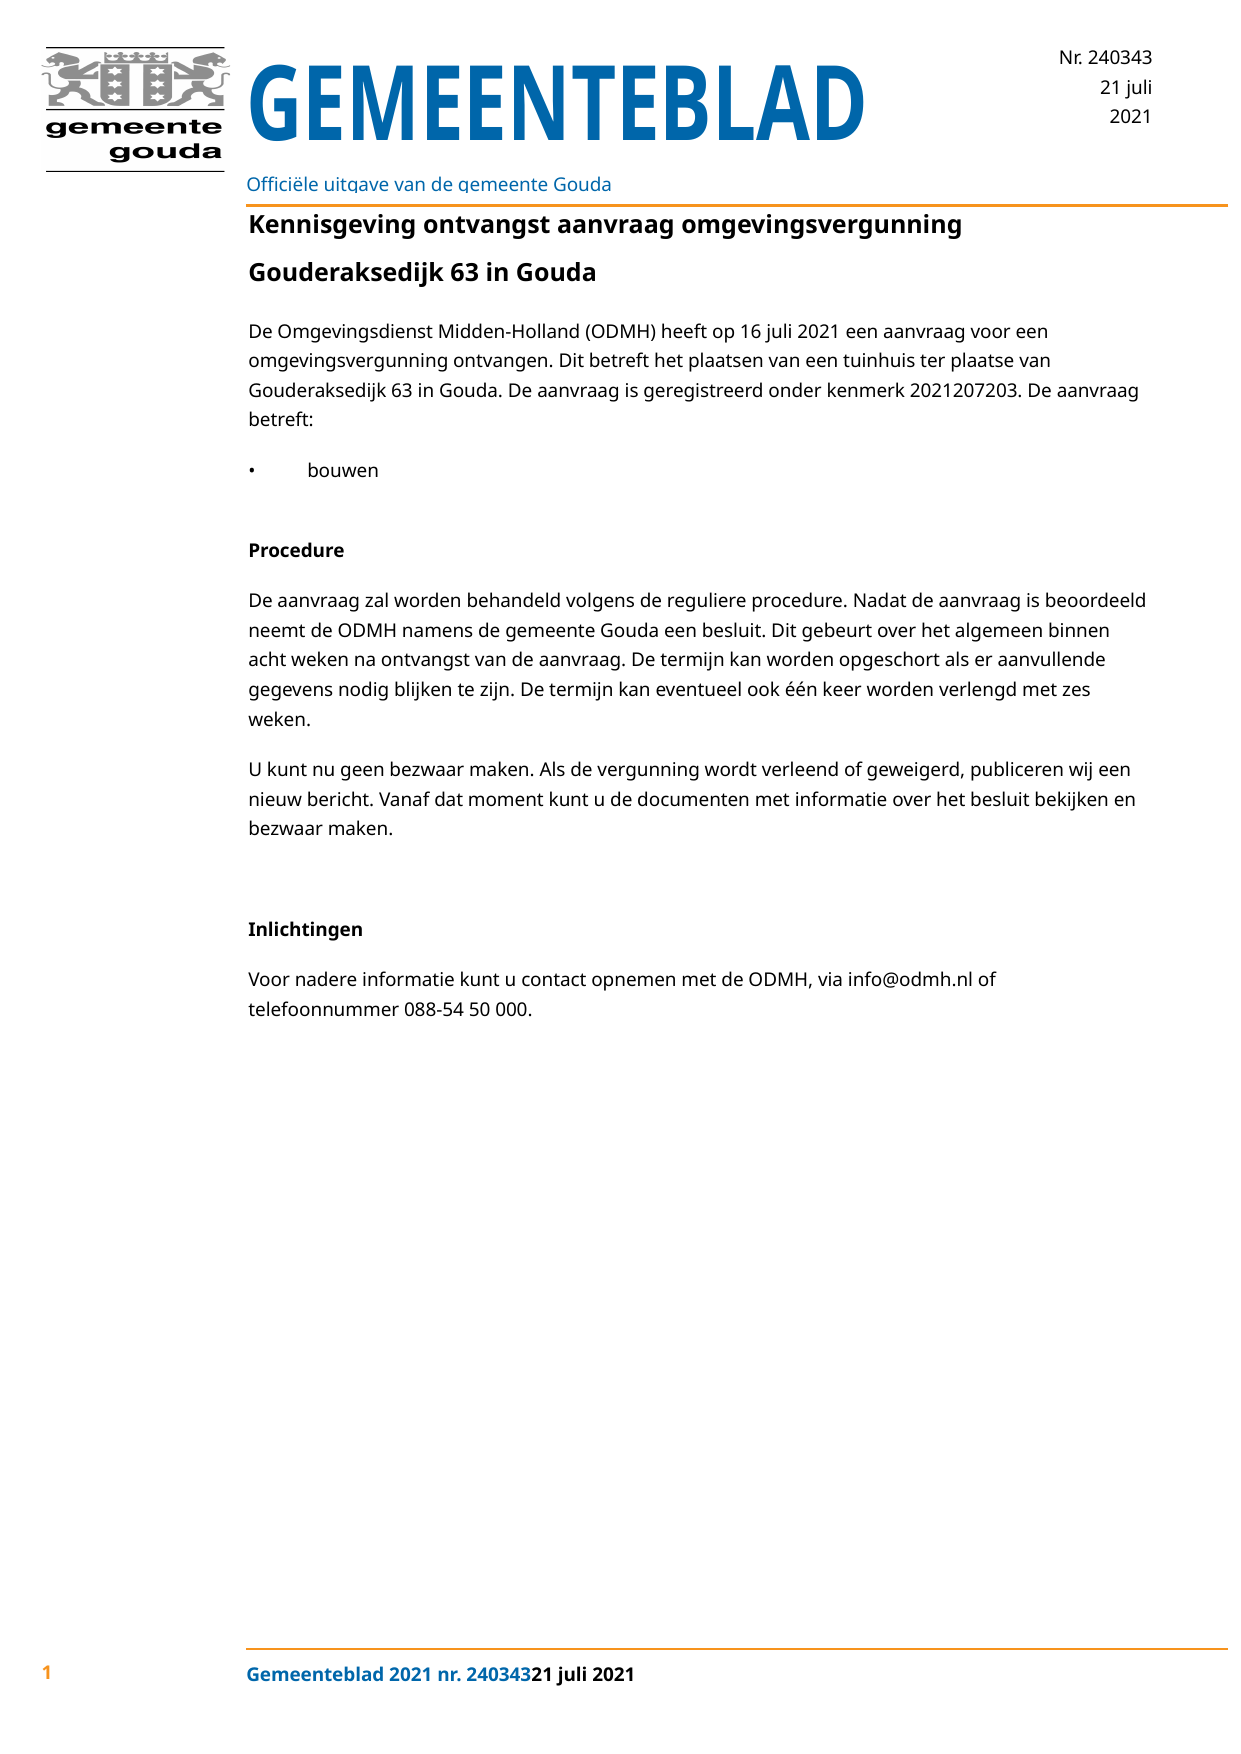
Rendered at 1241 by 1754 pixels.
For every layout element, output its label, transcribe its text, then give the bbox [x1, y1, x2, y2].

text Voor nadere informatie kunt u contact opnemen met de ODMH, via info@odmh.nl of telefoonnummer 088-54 50 000. [248, 967, 1152, 1022]
list bouwen [248, 457, 1152, 483]
picture [41, 47, 231, 172]
text De Omgevingsdienst Midden-Holland (ODMH) heeft op 16 juli 2021 een aanvraag voor een omgevingsvergunning ontvangen. Dit betreft het plaatsen van een tuinhuis ter plaatse van Gouderaksedijk 63 in Gouda. De aanvraag is geregistreerd onder kenmerk 2021207203. De aanvraag betreft: [248, 318, 1152, 432]
text Inlichtingen [248, 916, 1152, 942]
text U kunt nu geen bezwaar maken. Als de vergunning wordt verleend of geweigerd, publiceren wij een nieuw bericht. Vanaf dat moment kunt u de documenten met informatie over het besluit bekijken en bezwaar maken. [248, 756, 1152, 841]
text De aanvraag zal worden behandeld volgens de reguliere procedure. Nadat de aanvraag is beoordeeld neemt de ODMH namens de gemeente Gouda een besluit. Dit gebeurt over het algemeen binnen acht weken na ontvangst van de aanvraag. De termijn kan worden opgeschort als er aanvullende gegevens nodig blijken te zijn. De termijn kan eventueel ook één keer worden verlengd met zes weken. [248, 587, 1152, 732]
text Kennisgeving ontvangst aanvraag omgevingsvergunning Gouderaksedijk 63 in Gouda [248, 207, 1152, 288]
text Procedure [248, 537, 1152, 563]
